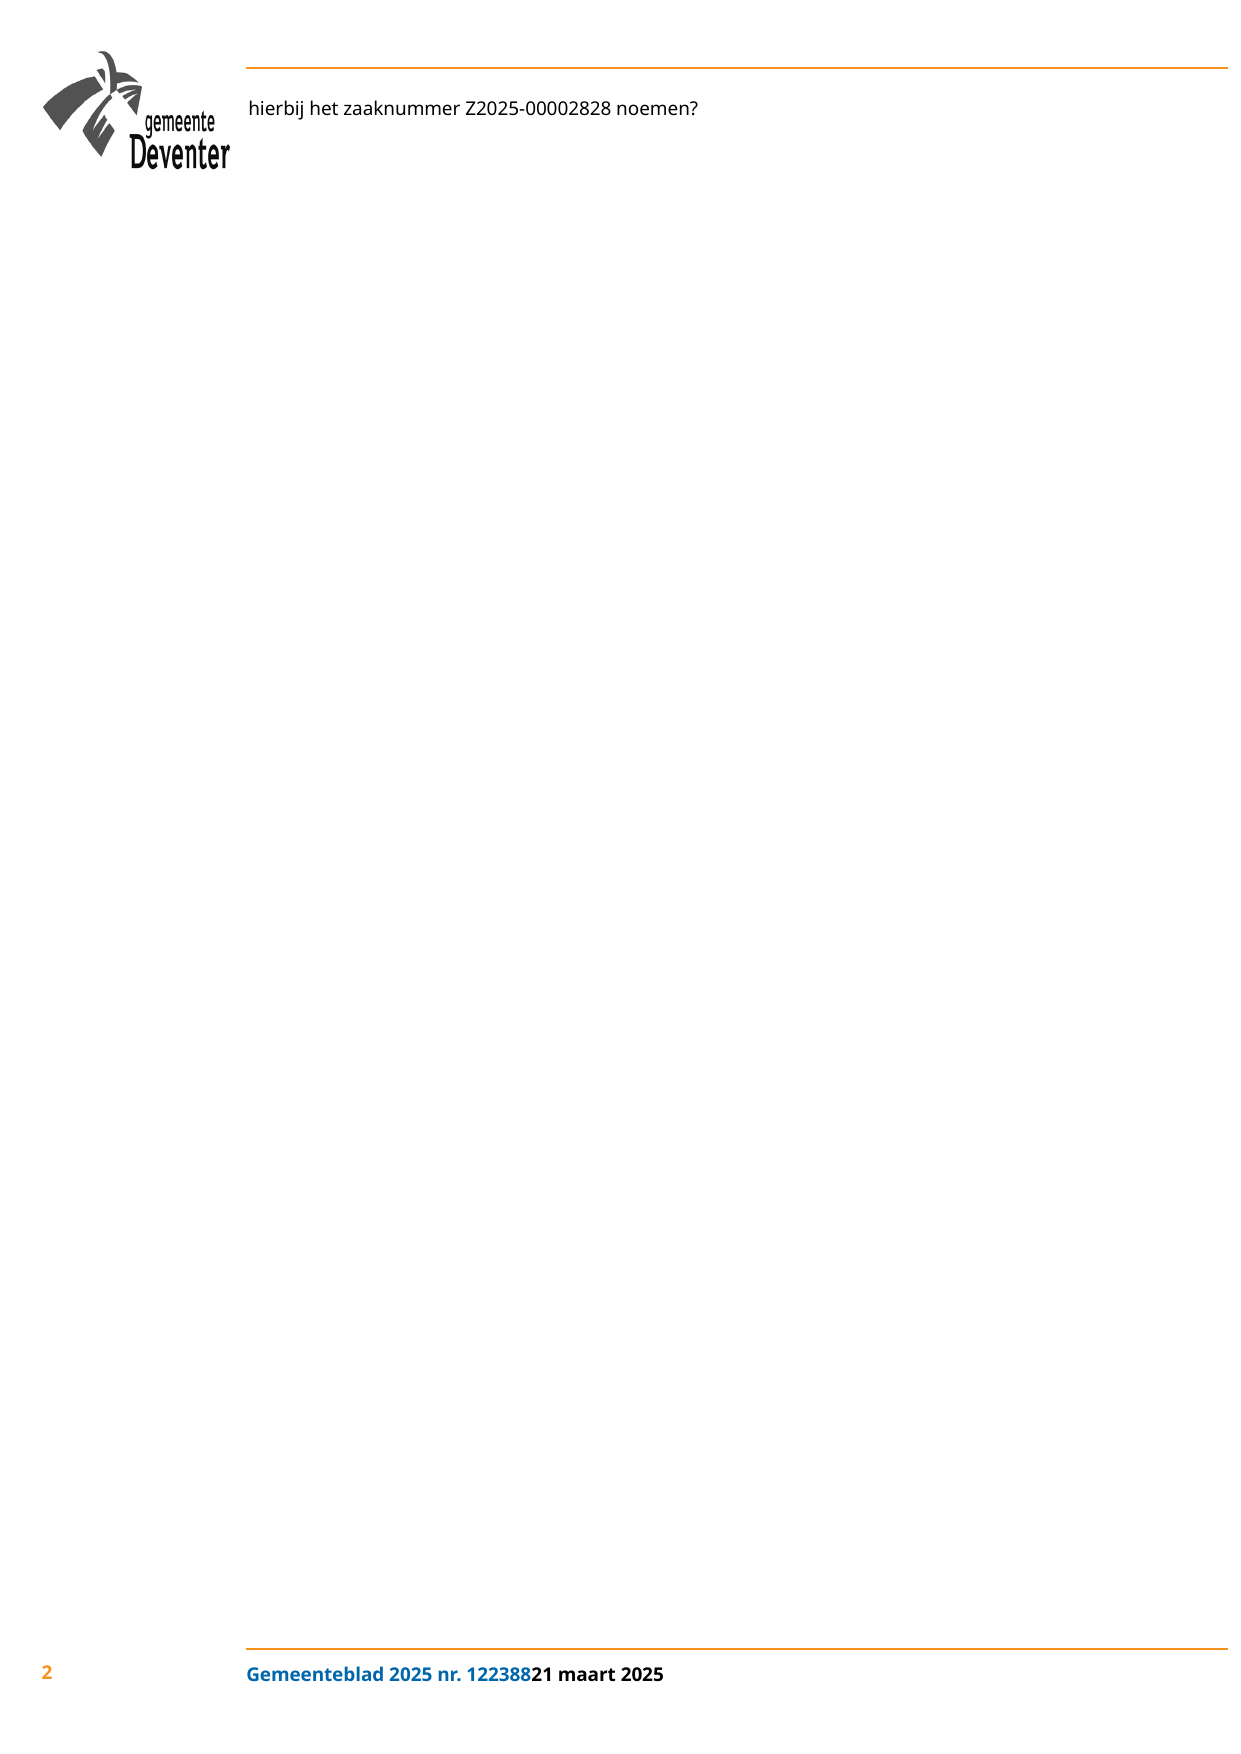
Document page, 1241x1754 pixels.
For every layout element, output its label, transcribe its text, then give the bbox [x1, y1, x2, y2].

picture [41, 47, 231, 172]
text hierbij het zaaknummer Z2025-00002828 noemen? [248, 95, 1152, 121]
